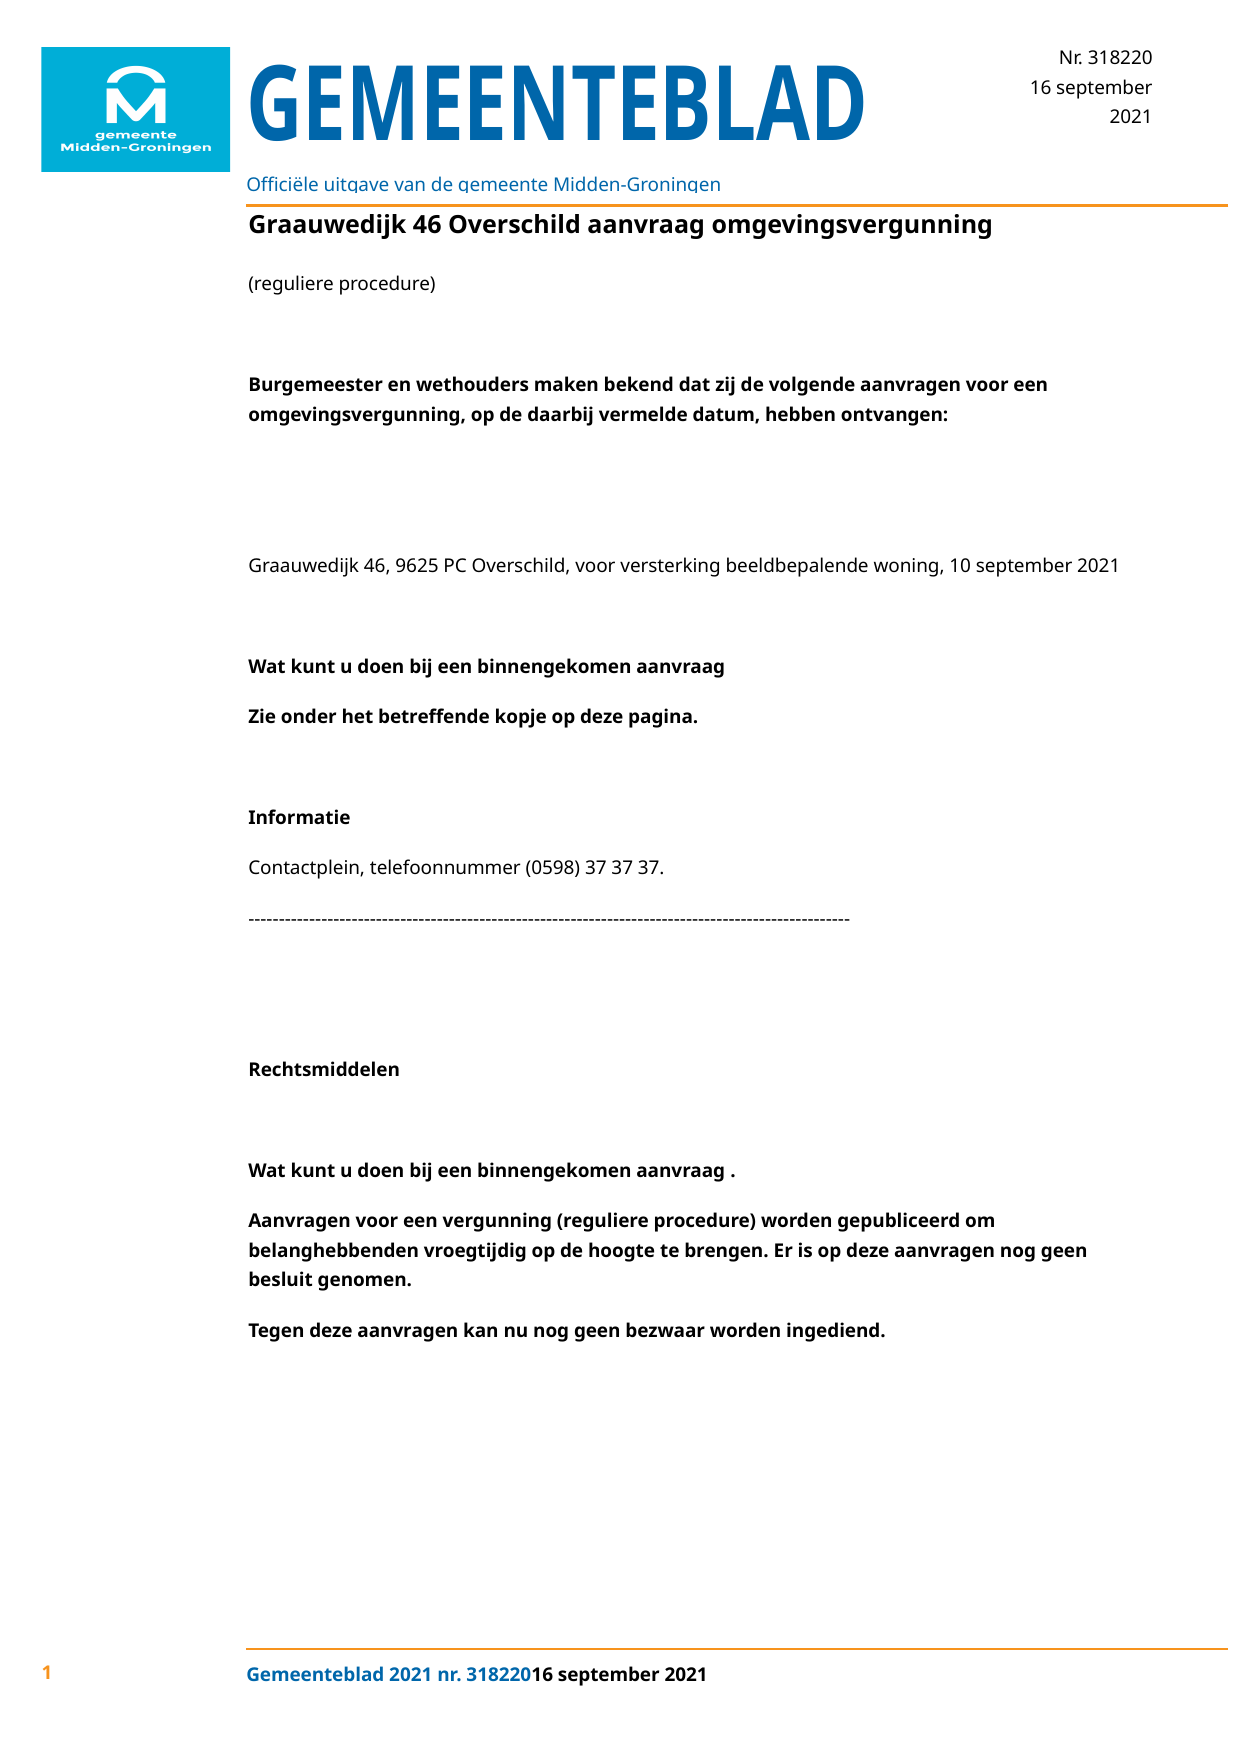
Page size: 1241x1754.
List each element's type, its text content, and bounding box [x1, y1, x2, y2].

picture [108, 66, 164, 82]
picture [107, 89, 165, 122]
text Zie onder het betreffende kopje op deze pagina. [248, 703, 1152, 729]
text Wat kunt u doen bij een binnengekomen aanvraag [248, 653, 1152, 678]
text --------------------------------------------------------------------------------------------------- [248, 905, 1152, 931]
picture [184, 146, 190, 153]
text Tegen deze aanvragen kan nu nog geen bezwaar worden ingediend. [248, 1317, 1152, 1343]
text Wat kunt u doen bij een binnengekomen aanvraag . [248, 1157, 1152, 1183]
text Graauwedijk 46, 9625 PC Overschild, voor versterking beeldbepalende woning, 10 september 2021 [248, 552, 1152, 578]
text Contactplein, telefoonnummer (0598) 37 37 37. [248, 854, 1152, 880]
text Informatie [248, 804, 1152, 830]
text Burgemeester en wethouders maken bekend dat zij de volgende aanvragen voor een omgevingsvergunning, op de daarbij vermelde datum, hebben ontvangen: [248, 371, 1152, 426]
text Graauwedijk 46 Overschild aanvraag omgevingsvergunning [248, 207, 1152, 241]
text (reguliere procedure) [248, 270, 1152, 296]
text Rechtsmiddelen [248, 1056, 1152, 1082]
text Aanvragen voor een vergunning (reguliere procedure) worden gepubliceerd om belanghebbenden vroegtijdig op de hoogte te brengen. Er is op deze aanvragen nog geen besluit genomen. [248, 1207, 1152, 1292]
